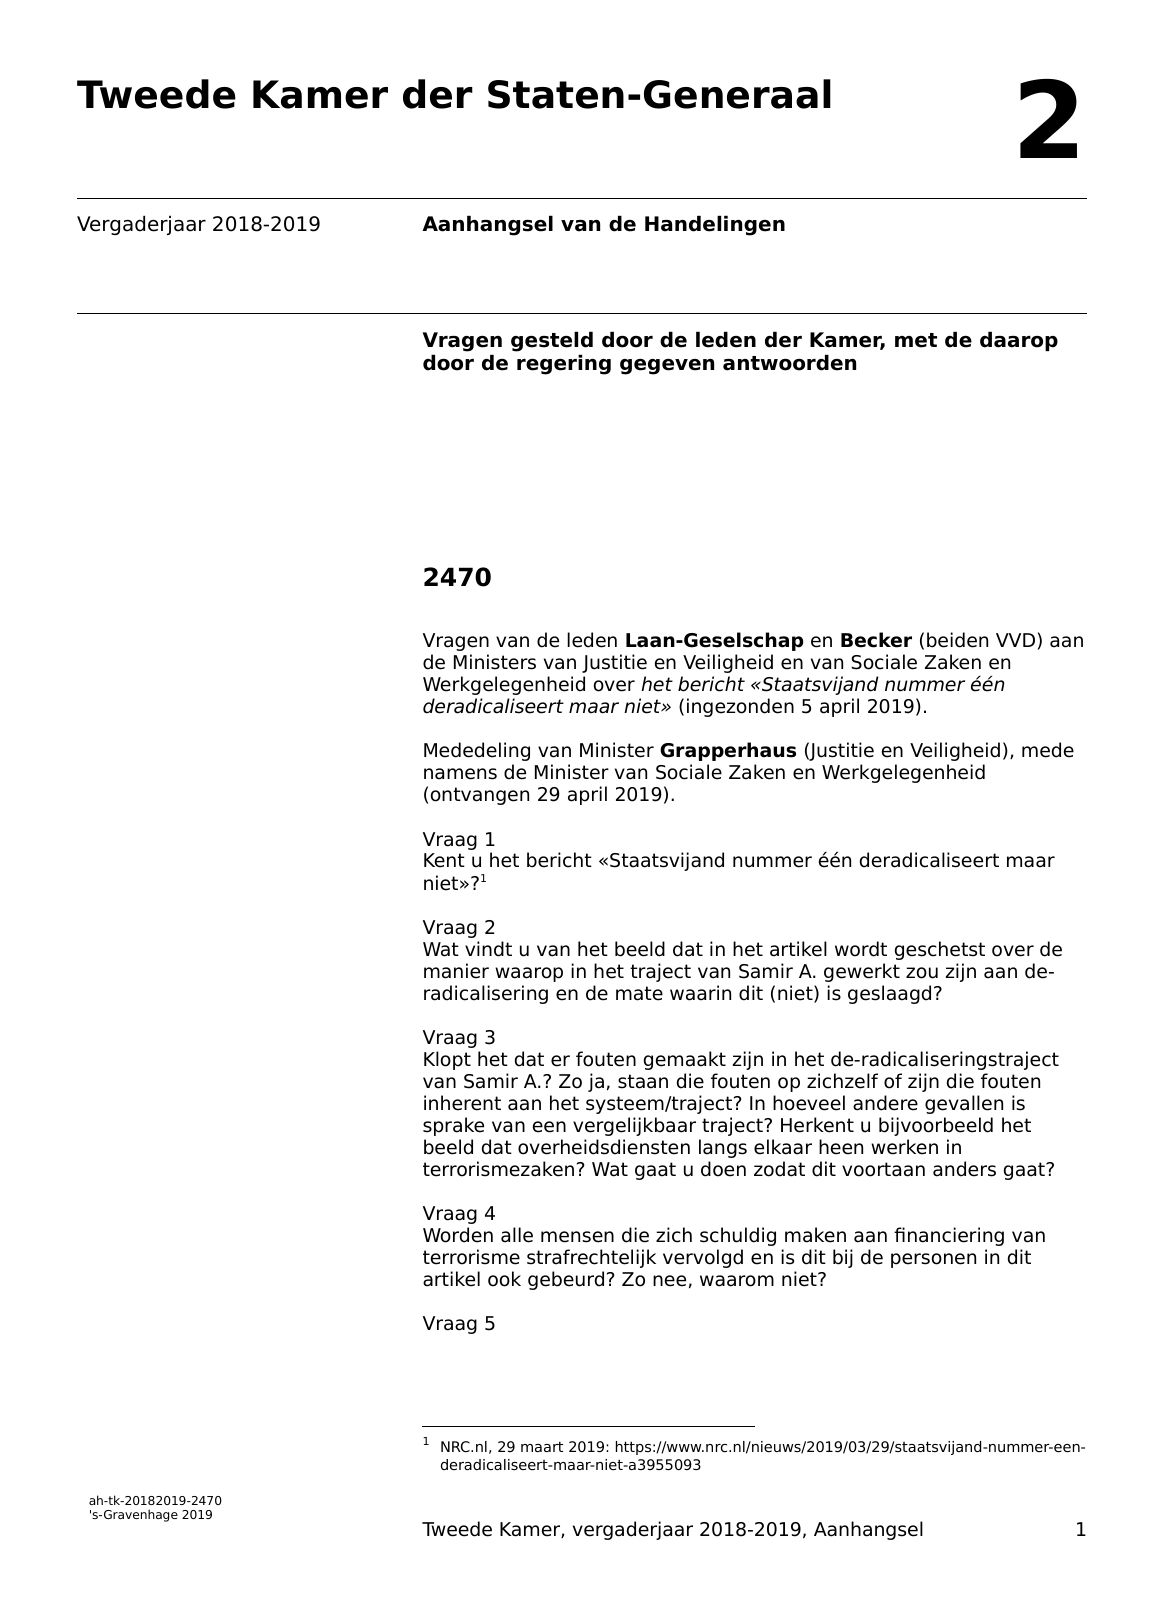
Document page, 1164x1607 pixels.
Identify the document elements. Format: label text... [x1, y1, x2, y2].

text ah-tk-20182019-2470 [88, 1494, 323, 1508]
table_cell [77, 314, 422, 375]
text Worden alle mensen die zich schuldig maken aan financiering van terrorisme strafrechtelijk vervolgd en is dit bij de personen in dit artikel ook gebeurd? Zo nee, waarom niet? [422, 1225, 1087, 1291]
text Vraag 4 [422, 1203, 1087, 1225]
text Kent u het bericht «Staatsvijand nummer één deradicaliseert maar niet»? [422, 850, 1087, 894]
table_cell Vragen gesteld door de leden der Kamer, met de daarop door de regering gegeven antwoorden [422, 314, 1087, 375]
table_header Tweede Kamer der Staten-Generaal [77, 59, 886, 198]
text 's-Gravenhage 2019 [88, 1508, 323, 1522]
table_cell Vergaderjaar 2018-2019 [77, 199, 422, 313]
table_cell Aanhangsel van de Handelingen [422, 199, 1087, 313]
text Vraag 3 [422, 1027, 1087, 1049]
table_header 2 [886, 59, 1087, 198]
text Vraag 5 [422, 1313, 1087, 1335]
text Wat vindt u van het beeld dat in het artikel wordt geschetst over de manier waarop in het traject van Samir A. gewerkt zou zijn aan de-radicalisering en de mate waarin dit (niet) is geslaagd? [422, 938, 1087, 1004]
text Vraag 2 [422, 917, 1087, 938]
text NRC.nl, 29 maart 2019: https://www.nrc.nl/nieuws/2019/03/29/staatsvijand-nummer-een-deradicaliseert-maar-niet-a3955093 [422, 1435, 1087, 1474]
text Vraag 1 [422, 828, 1087, 850]
text 2470 [422, 563, 1087, 592]
text Vragen van de leden Laan-Geselschap en Becker (beiden VVD) aan de Ministers van Justitie en Veiligheid en van Sociale Zaken en Werkgelegenheid over het bericht «Staatsvijand nummer één deradicaliseert maar niet» (ingezonden 5 april 2019). [422, 630, 1087, 718]
text Klopt het dat er fouten gemaakt zijn in het de-radicaliseringstraject van Samir A.? Zo ja, staan die fouten op zichzelf of zijn die fouten inherent aan het systeem/traject? In hoeveel andere gevallen is sprake van een vergelijkbaar traject? Herkent u bijvoorbeeld het beeld dat overheidsdiensten langs elkaar heen werken in terrorismezaken? Wat gaat u doen zodat dit voortaan anders gaat? [422, 1049, 1087, 1181]
text Mededeling van Minister Grapperhaus (Justitie en Veiligheid), mede namens de Minister van Sociale Zaken en Werkgelegenheid (ontvangen 29 april 2019). [422, 740, 1087, 806]
